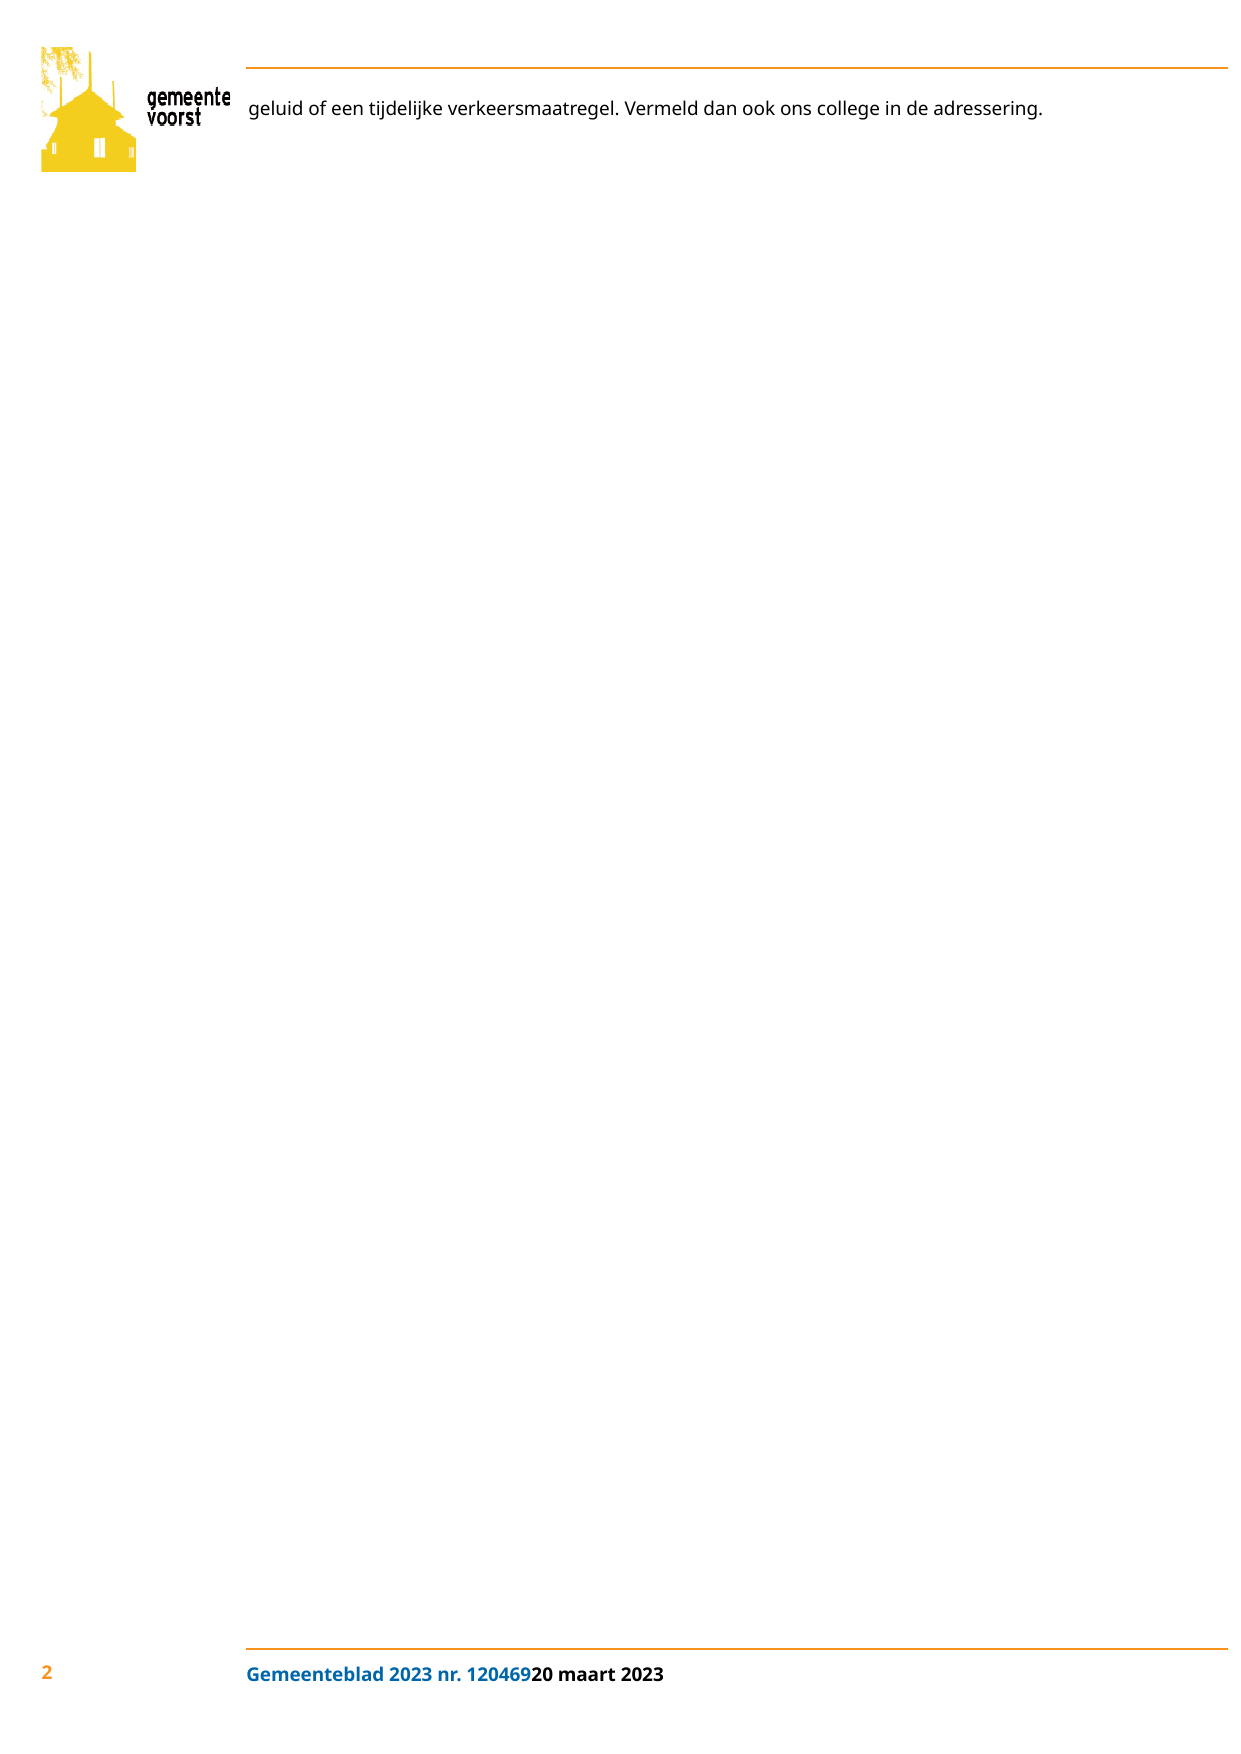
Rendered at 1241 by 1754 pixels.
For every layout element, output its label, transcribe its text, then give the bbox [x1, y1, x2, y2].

text geluid of een tijdelijke verkeersmaatregel. Vermeld dan ook ons college in de adressering. [248, 95, 1152, 121]
picture [41, 47, 231, 172]
